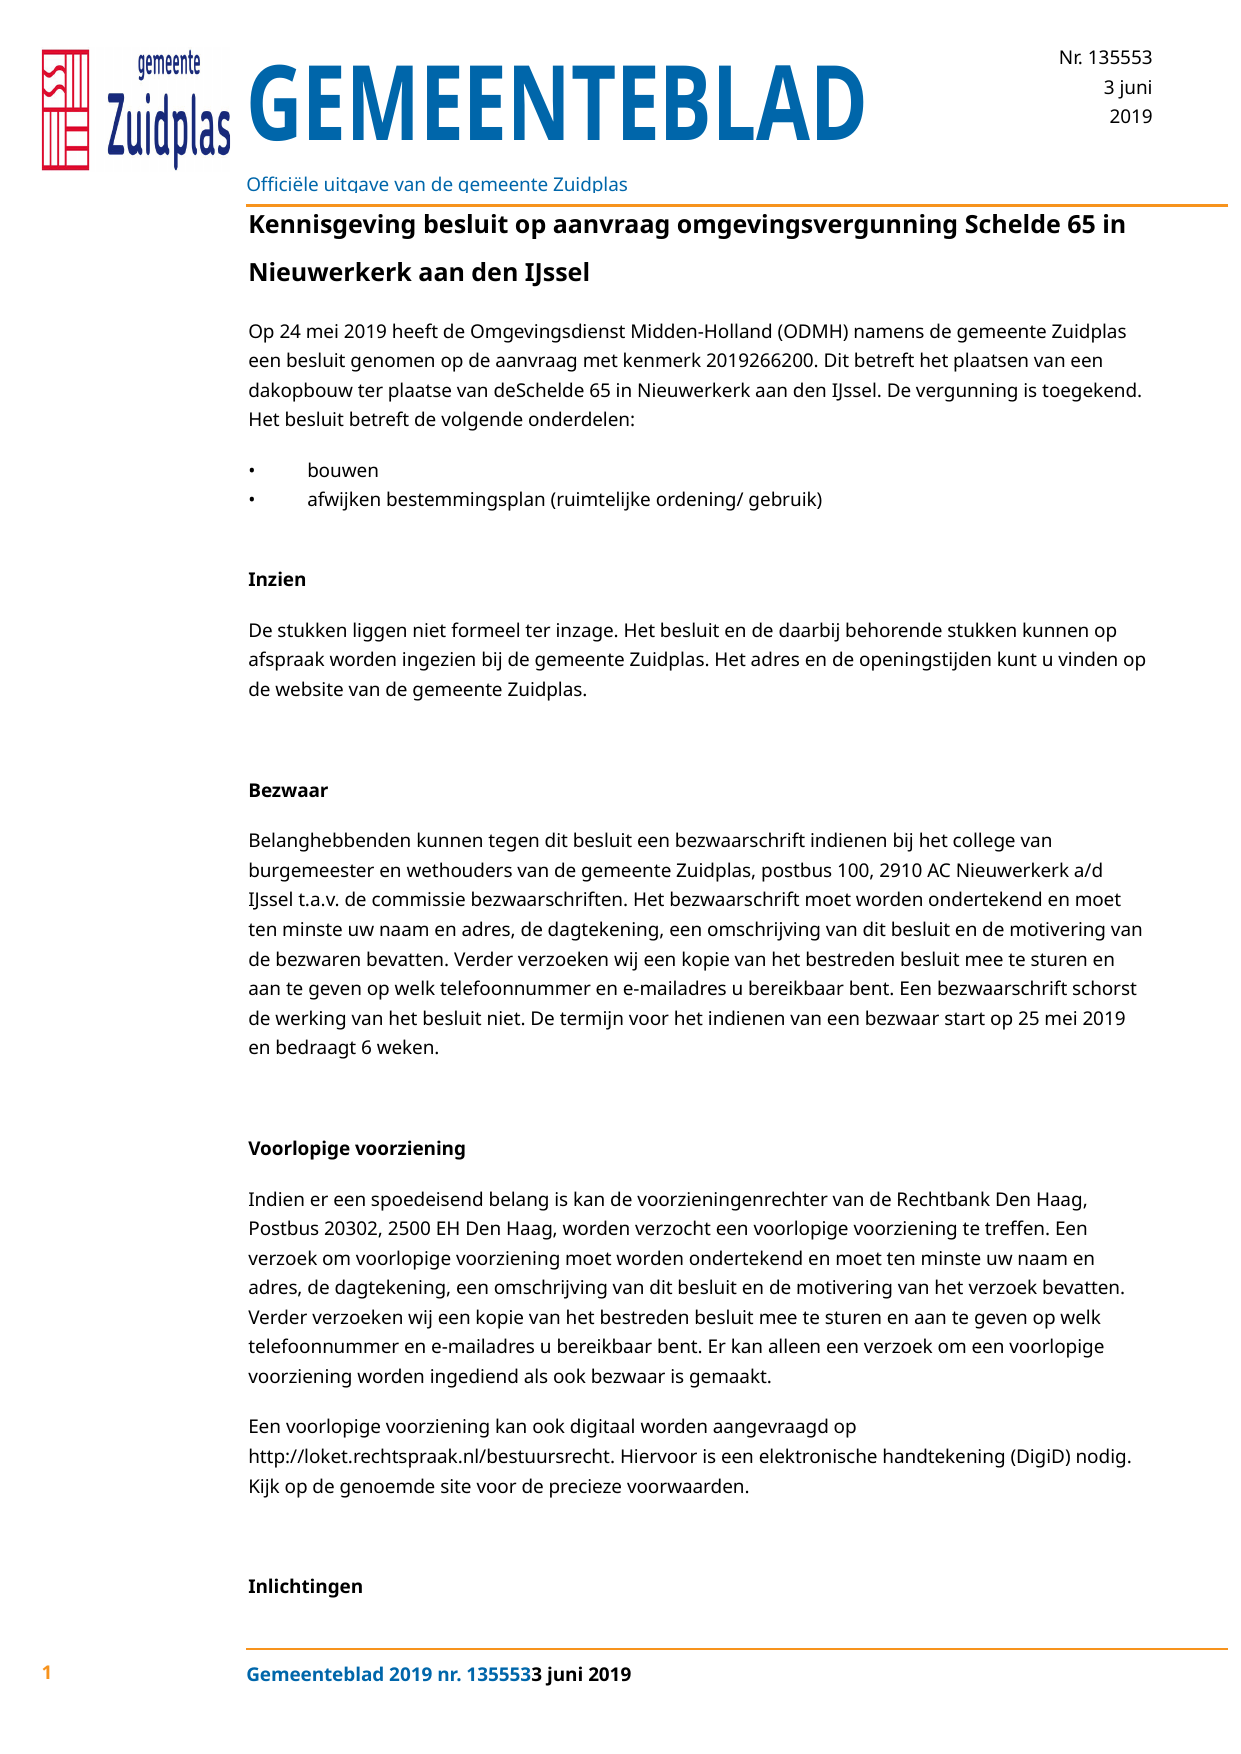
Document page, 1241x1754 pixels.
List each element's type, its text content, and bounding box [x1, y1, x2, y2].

list afwijken bestemmingsplan (ruimtelijke ordening/ gebruik) [248, 487, 1152, 512]
text Een voorlopige voorziening kan ook digitaal worden aangevraagd op http://loket.rechtspraak.nl/bestuursrecht. Hiervoor is een elektronische handtekening (DigiD) nodig. Kijk op de genoemde site voor de precieze voorwaarden. [248, 1414, 1152, 1499]
picture [41, 47, 231, 172]
text Voorlopige voorziening [248, 1135, 1152, 1161]
text Kennisgeving besluit op aanvraag omgevingsvergunning Schelde 65 in Nieuwerkerk aan den IJssel [248, 207, 1152, 288]
list bouwen [248, 457, 1152, 483]
text Inzien [248, 567, 1152, 592]
text Indien er een spoedeisend belang is kan de voorzieningenrechter van de Rechtbank Den Haag, Postbus 20302, 2500 EH Den Haag, worden verzocht een voorlopige voorziening te treffen. Een verzoek om voorlopige voorziening moet worden ondertekend en moet ten minste uw naam en adres, de dagtekening, een omschrijving van dit besluit en de motivering van het verzoek bevatten. Verder verzoeken wij een kopie van het bestreden besluit mee te sturen en aan te geven op welk telefoonnummer en e-mailadres u bereikbaar bent. Er kan alleen een verzoek om een voorlopige voorziening worden ingediend als ook bezwaar is gemaakt. [248, 1186, 1152, 1389]
text Op 24 mei 2019 heeft de Omgevingsdienst Midden-Holland (ODMH) namens de gemeente Zuidplas een besluit genomen op de aanvraag met kenmerk 2019266200. Dit betreft het plaatsen van een dakopbouw ter plaatse van deSchelde 65 in Nieuwerkerk aan den IJssel. De vergunning is toegekend. Het besluit betreft de volgende onderdelen: [248, 318, 1152, 432]
text Belanghebbenden kunnen tegen dit besluit een bezwaarschrift indienen bij het college van burgemeester en wethouders van de gemeente Zuidplas, postbus 100, 2910 AC Nieuwerkerk a/d IJssel t.a.v. de commissie bezwaarschriften. Het bezwaarschrift moet worden ondertekend en moet ten minste uw naam en adres, de dagtekening, een omschrijving van dit besluit en de motivering van de bezwaren bevatten. Verder verzoeken wij een kopie van het bestreden besluit mee te sturen en aan te geven op welk telefoonnummer en e-mailadres u bereikbaar bent. Een bezwaarschrift schorst de werking van het besluit niet. De termijn voor het indienen van een bezwaar start op 25 mei 2019 en bedraagt 6 weken. [248, 827, 1152, 1060]
text De stukken liggen niet formeel ter inzage. Het besluit en de daarbij behorende stukken kunnen op afspraak worden ingezien bij de gemeente Zuidplas. Het adres en de openingstijden kunt u vinden op de website van de gemeente Zuidplas. [248, 617, 1152, 702]
text Bezwaar [248, 777, 1152, 803]
text Inlichtingen [248, 1574, 1152, 1599]
